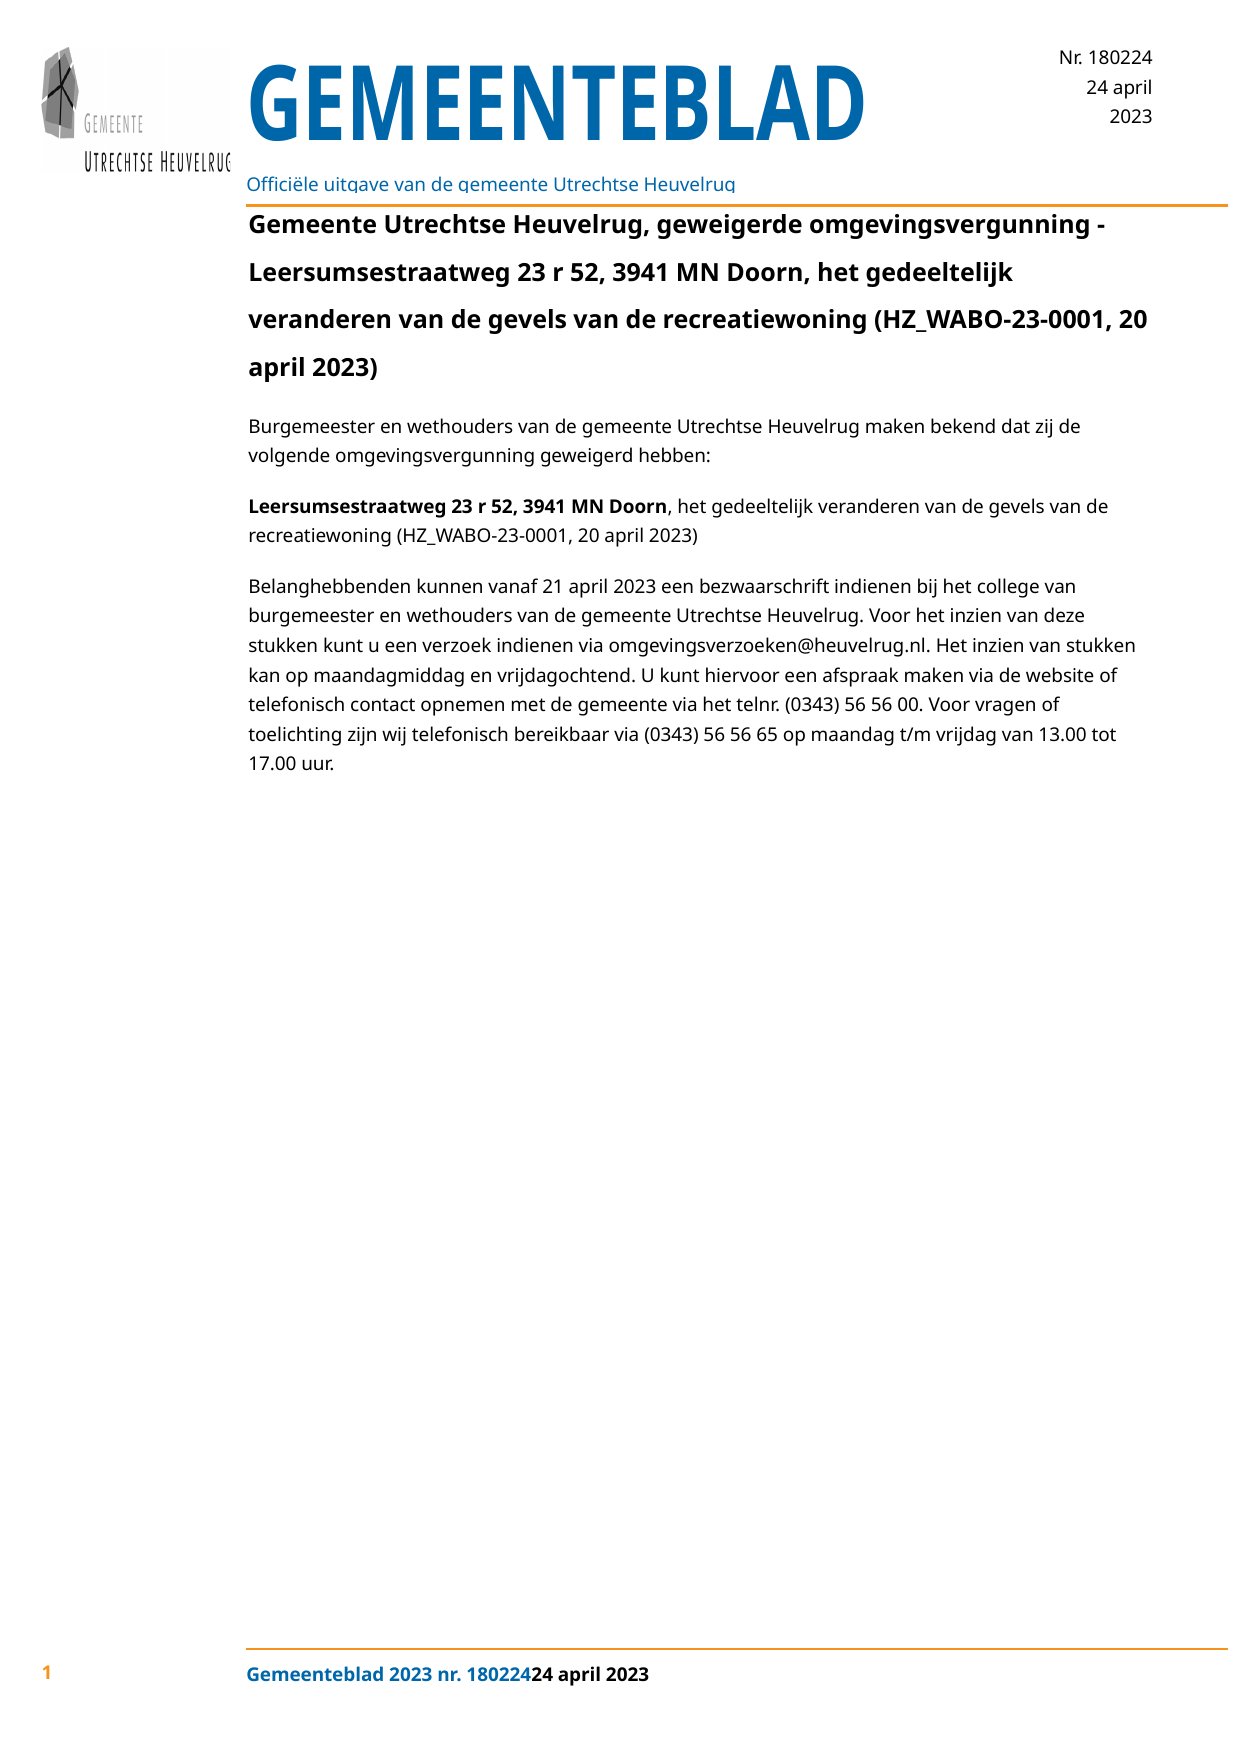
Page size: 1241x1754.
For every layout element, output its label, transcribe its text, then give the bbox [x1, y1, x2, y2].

text Burgemeester en wethouders van de gemeente Utrechtse Heuvelrug maken bekend dat zij de volgende omgevingsvergunning geweigerd hebben: [248, 413, 1152, 468]
text Leersumsestraatweg 23 r 52, 3941 MN Doorn, het gedeeltelijk veranderen van de gevels van de recreatiewoning (HZ_WABO-23-0001, 20 april 2023) [248, 493, 1152, 548]
picture [41, 47, 231, 172]
text Gemeente Utrechtse Heuvelrug, geweigerde omgevingsvergunning - Leersumsestraatweg 23 r 52, 3941 MN Doorn, het gedeeltelijk veranderen van de gevels van de recreatiewoning (HZ_WABO-23-0001, 20 april 2023) [248, 207, 1152, 384]
text Belanghebbenden kunnen vanaf 21 april 2023 een bezwaarschrift indienen bij het college van burgemeester en wethouders van de gemeente Utrechtse Heuvelrug. Voor het inzien van deze stukken kunt u een verzoek indienen via omgevingsverzoeken@heuvelrug.nl. Het inzien van stukken kan op maandagmiddag en vrijdagochtend. U kunt hiervoor een afspraak maken via de website of telefonisch contact opnemen met de gemeente via het telnr. (0343) 56 56 00. Voor vragen of toelichting zijn wij telefonisch bereikbaar via (0343) 56 56 65 op maandag t/m vrijdag van 13.00 tot 17.00 uur. [248, 573, 1152, 776]
